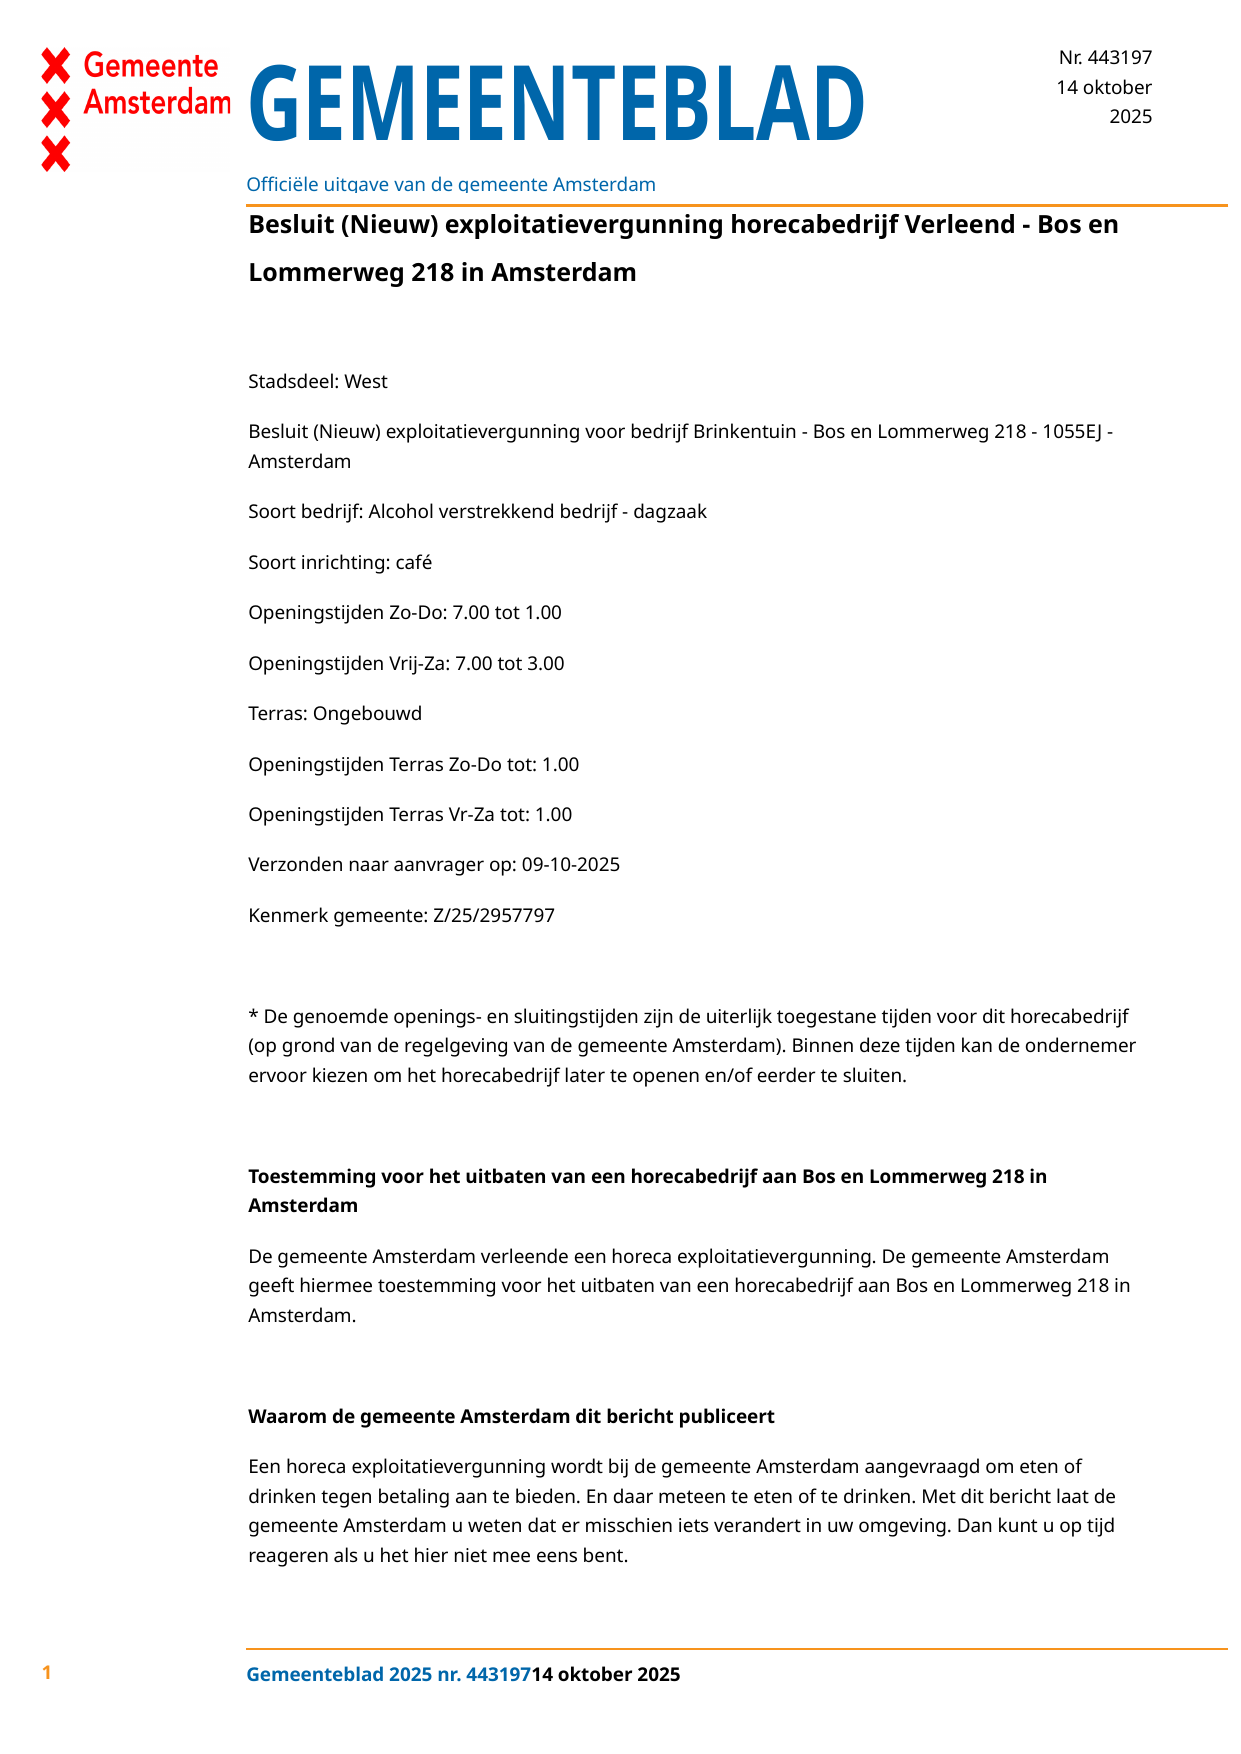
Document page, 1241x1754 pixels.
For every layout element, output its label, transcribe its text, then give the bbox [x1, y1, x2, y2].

text Kenmerk gemeente: Z/25/2957797 [248, 902, 1152, 928]
picture [41, 47, 231, 172]
text Openingstijden Vrij-Za: 7.00 tot 3.00 [248, 650, 1152, 676]
text Soort inrichting: café [248, 549, 1152, 575]
text Terras: Ongebouwd [248, 700, 1152, 726]
text Openingstijden Zo-Do: 7.00 tot 1.00 [248, 599, 1152, 625]
text Soort bedrijf: Alcohol verstrekkend bedrijf - dagzaak [248, 499, 1152, 524]
text Stadsdeel: West [248, 368, 1152, 394]
text Verzonden naar aanvrager op: 09-10-2025 [248, 852, 1152, 877]
text Toestemming voor het uitbaten van een horecabedrijf aan Bos en Lommerweg 218 in Amsterdam [248, 1163, 1152, 1218]
text Openingstijden Terras Zo-Do tot: 1.00 [248, 751, 1152, 777]
text Besluit (Nieuw) exploitatievergunning voor bedrijf Brinkentuin - Bos en Lommerweg 218 - 1055EJ - Amsterdam [248, 419, 1152, 474]
text De gemeente Amsterdam verleende een horeca exploitatievergunning. De gemeente Amsterdam geeft hiermee toestemming voor het uitbaten van een horecabedrijf aan Bos en Lommerweg 218 in Amsterdam. [248, 1243, 1152, 1328]
text Openingstijden Terras Vr-Za tot: 1.00 [248, 801, 1152, 827]
text Besluit (Nieuw) exploitatievergunning horecabedrijf Verleend - Bos en Lommerweg 218 in Amsterdam [248, 207, 1152, 288]
text Een horeca exploitatievergunning wordt bij de gemeente Amsterdam aangevraagd om eten of drinken tegen betaling aan te bieden. En daar meteen te eten of te drinken. Met dit bericht laat de gemeente Amsterdam u weten dat er misschien iets verandert in uw omgeving. Dan kunt u op tijd reageren als u het hier niet mee eens bent. [248, 1453, 1152, 1568]
text * De genoemde openings- en sluitingstijden zijn de uiterlijk toegestane tijden voor dit horecabedrijf (op grond van de regelgeving van de gemeente Amsterdam). Binnen deze tijden kan de ondernemer ervoor kiezen om het horecabedrijf later te openen en/of eerder te sluiten. [248, 1003, 1152, 1088]
text Waarom de gemeente Amsterdam dit bericht publiceert [248, 1403, 1152, 1429]
